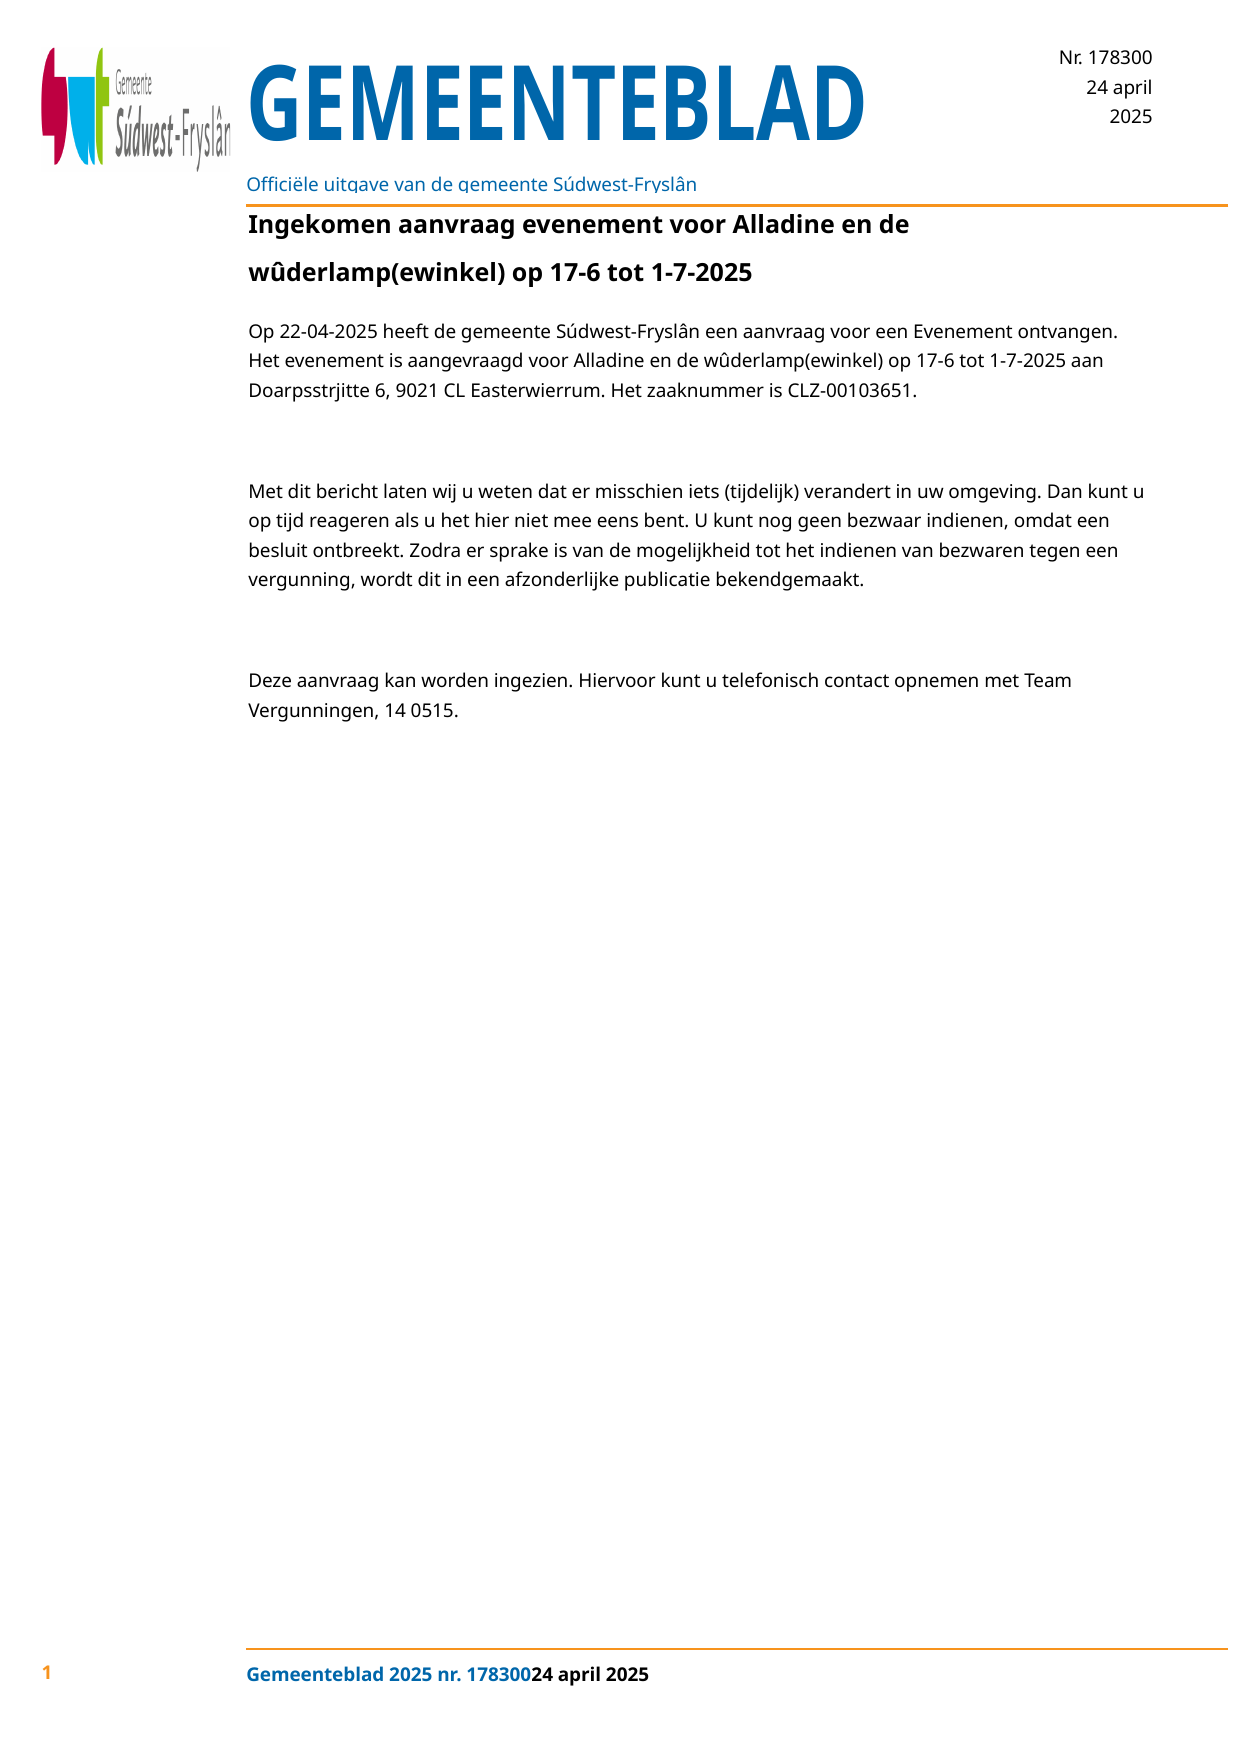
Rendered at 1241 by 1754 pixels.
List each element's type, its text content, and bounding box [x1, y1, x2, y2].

text Met dit bericht laten wij u weten dat er misschien iets (tijdelijk) verandert in uw omgeving. Dan kunt u op tijd reageren als u het hier niet mee eens bent. U kunt nog geen bezwaar indienen, omdat een besluit ontbreekt. Zodra er sprake is van de mogelijkheid tot het indienen van bezwaren tegen een vergunning, wordt dit in een afzonderlijke publicatie bekendgemaakt. [248, 478, 1152, 592]
text Deze aanvraag kan worden ingezien. Hiervoor kunt u telefonisch contact opnemen met Team Vergunningen, 14 0515. [248, 667, 1152, 723]
text Ingekomen aanvraag evenement voor Alladine en de wûderlamp(ewinkel) op 17-6 tot 1-7-2025 [248, 207, 1152, 288]
picture [41, 47, 231, 172]
text Op 22-04-2025 heeft de gemeente Súdwest-Fryslân een aanvraag voor een Evenement ontvangen. Het evenement is aangevraagd voor Alladine en de wûderlamp(ewinkel) op 17-6 tot 1-7-2025 aan Doarpsstrjitte 6, 9021 CL Easterwierrum. Het zaaknummer is CLZ-00103651. [248, 318, 1152, 403]
